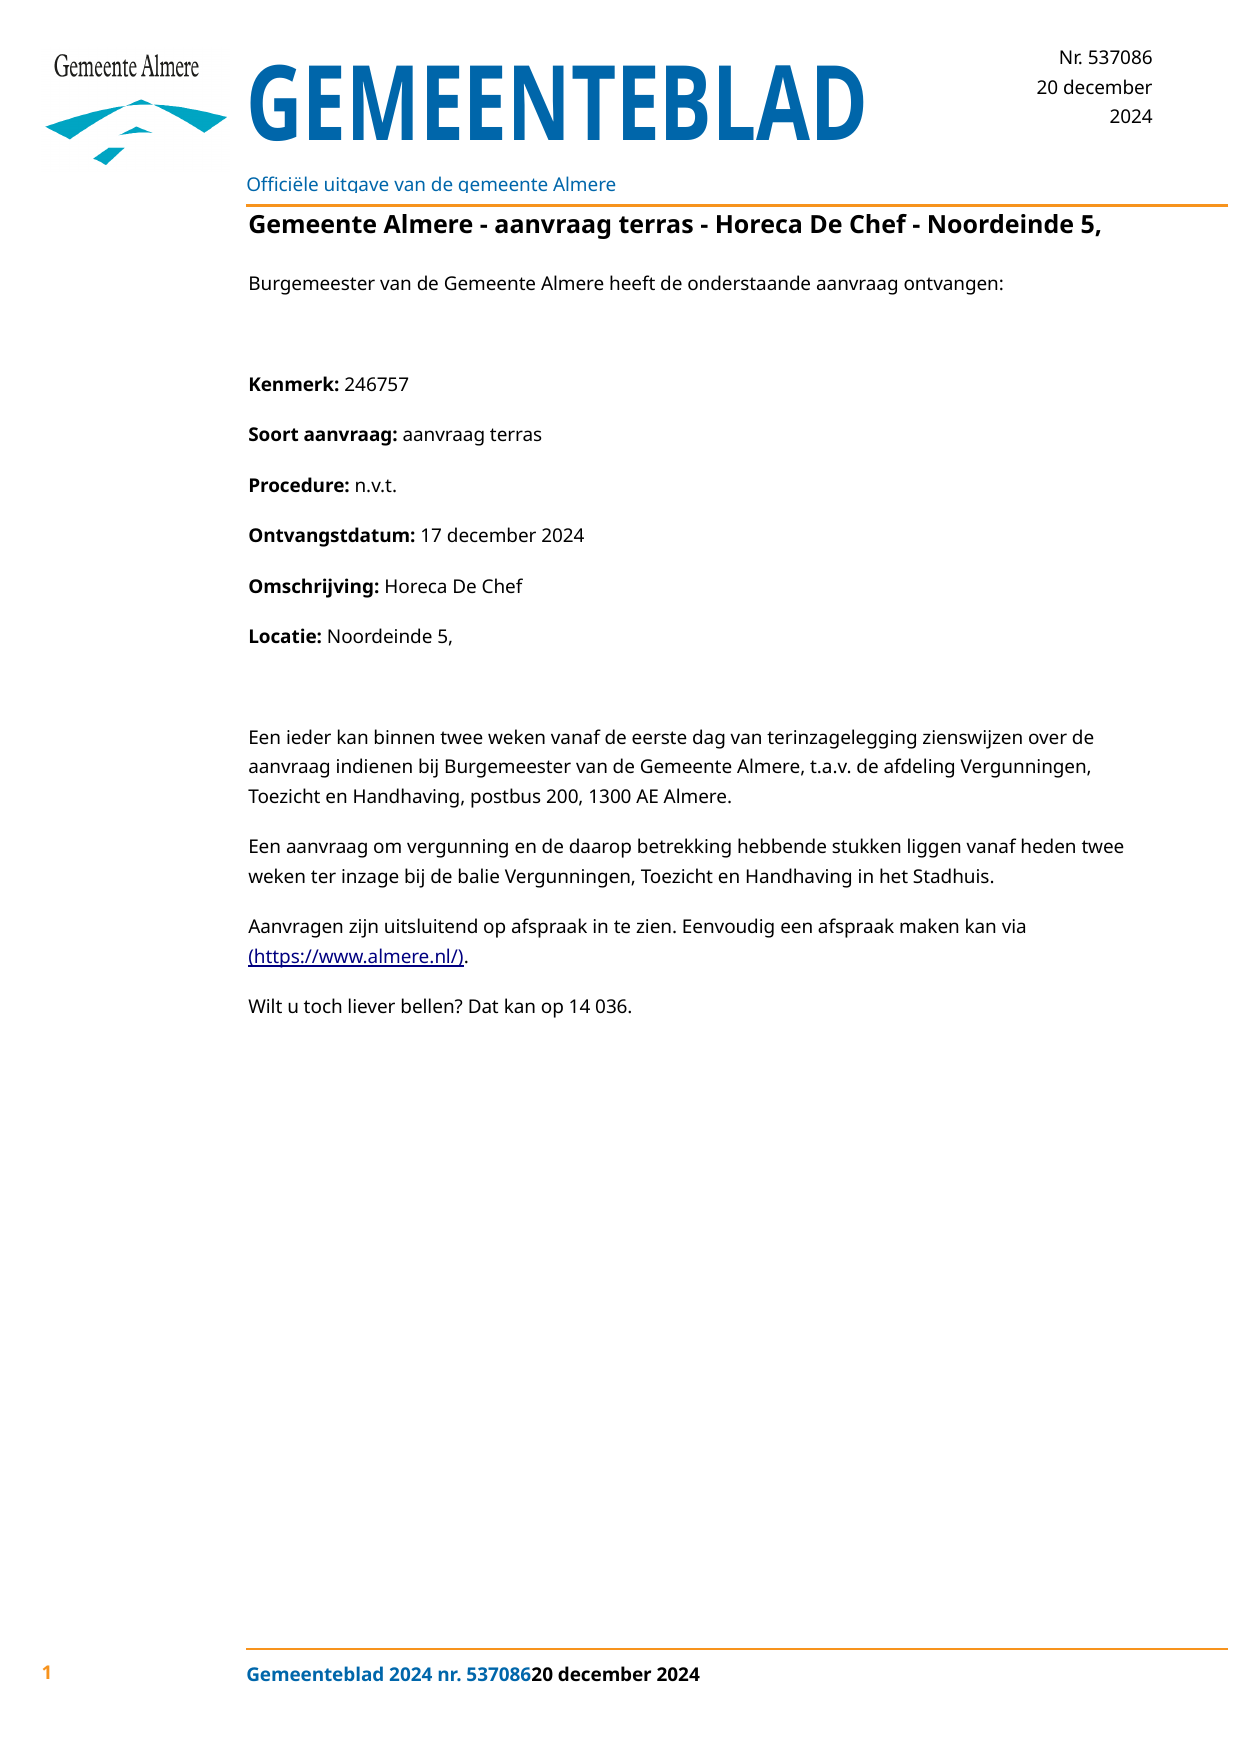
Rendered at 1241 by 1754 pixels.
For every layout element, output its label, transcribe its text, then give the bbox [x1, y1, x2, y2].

text Procedure: n.v.t. [248, 472, 1152, 498]
text Ontvangstdatum: 17 december 2024 [248, 522, 1152, 548]
text Locatie: Noordeinde 5, [248, 623, 1152, 649]
text Wilt u toch liever bellen? Dat kan op 14 036. [248, 994, 1152, 1019]
picture [41, 47, 231, 172]
text Aanvragen zijn uitsluitend op afspraak in te zien. Eenvoudig een afspraak maken kan via (https://www.almere.nl/). [248, 914, 1152, 969]
text Kenmerk: 246757 [248, 371, 1152, 397]
text Een ieder kan binnen twee weken vanaf de eerste dag van terinzagelegging zienswijzen over de aanvraag indienen bij Burgemeester van de Gemeente Almere, t.a.v. de afdeling Vergunningen, Toezicht en Handhaving, postbus 200, 1300 AE Almere. [248, 724, 1152, 809]
text Soort aanvraag: aanvraag terras [248, 422, 1152, 447]
text Een aanvraag om vergunning en de daarop betrekking hebbende stukken liggen vanaf heden twee weken ter inzage bij de balie Vergunningen, Toezicht en Handhaving in het Stadhuis. [248, 834, 1152, 889]
text Gemeente Almere - aanvraag terras - Horeca De Chef - Noordeinde 5, [248, 207, 1152, 241]
text Omschrijving: Horeca De Chef [248, 573, 1152, 598]
text Burgemeester van de Gemeente Almere heeft de onderstaande aanvraag ontvangen: [248, 270, 1152, 296]
